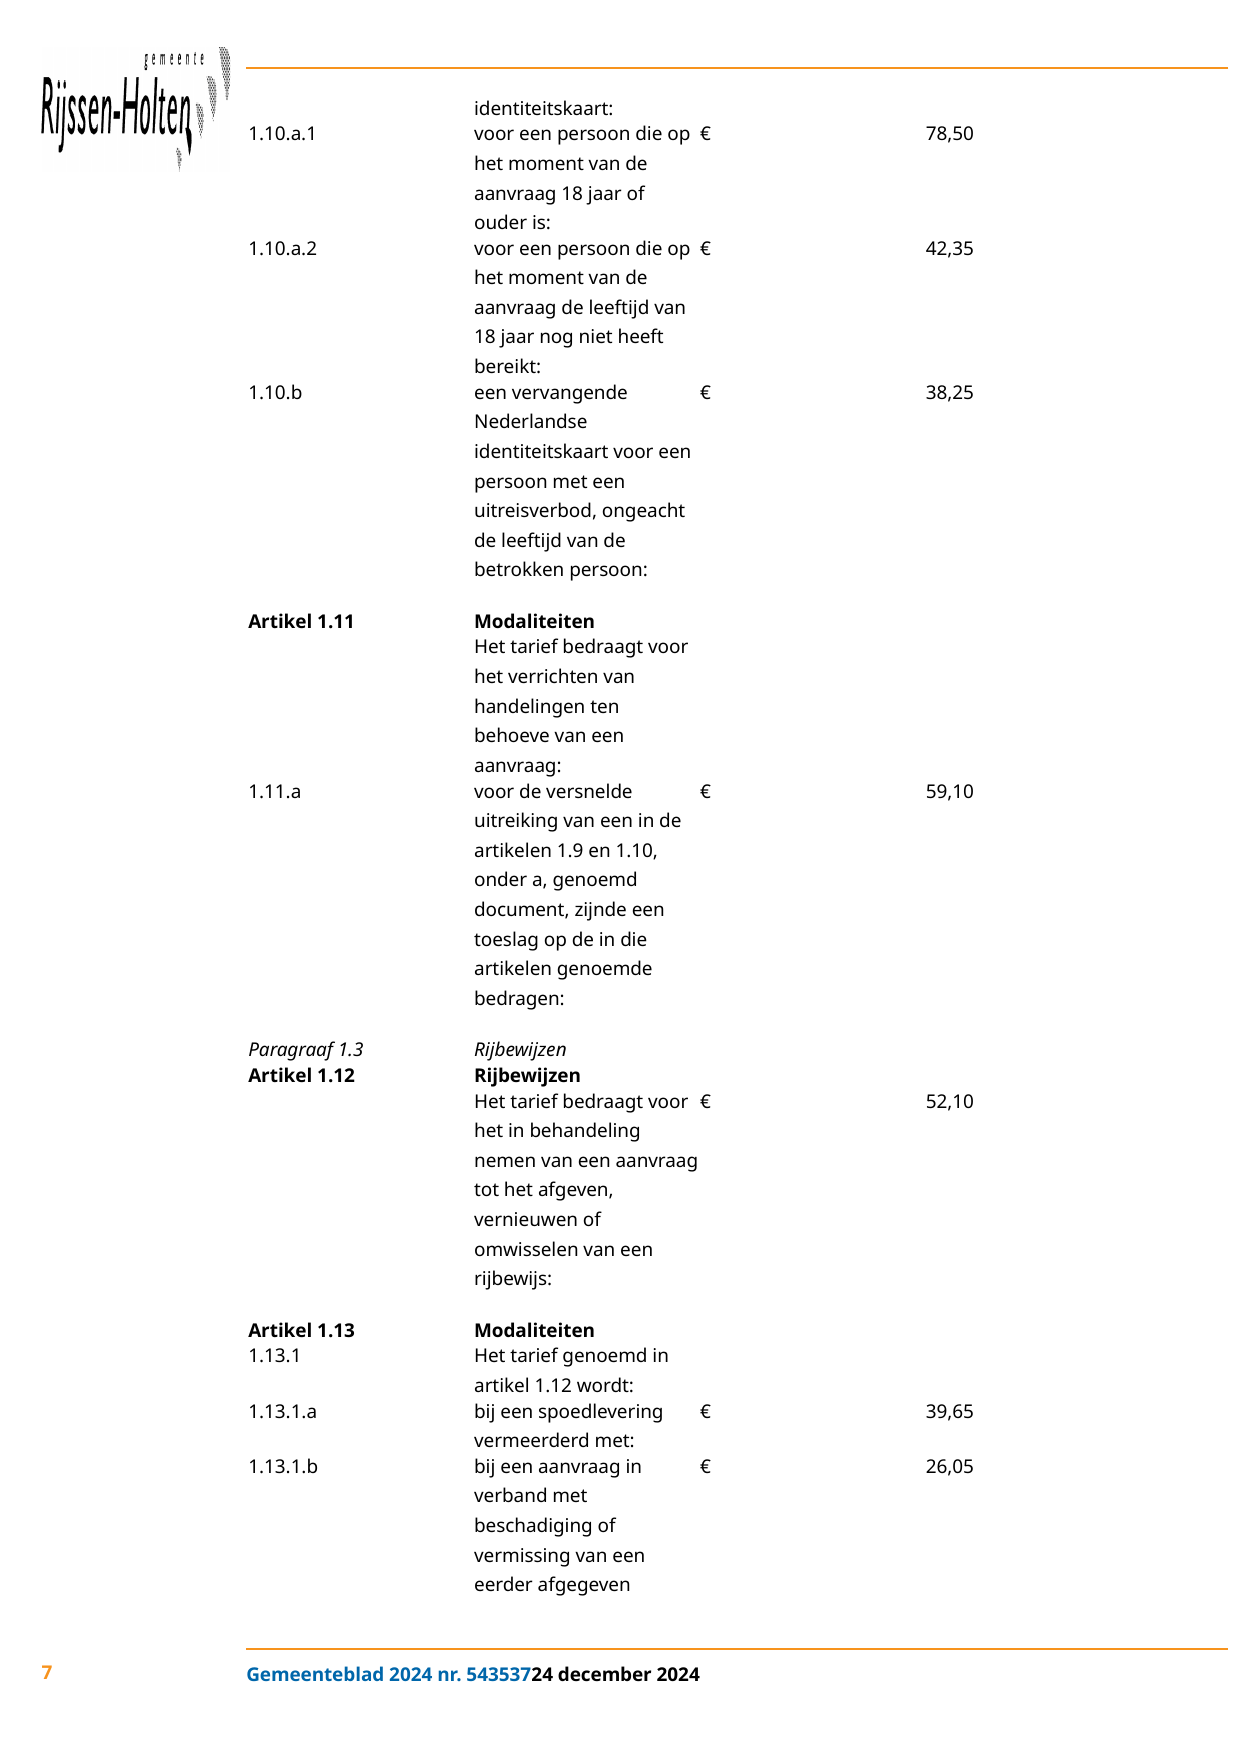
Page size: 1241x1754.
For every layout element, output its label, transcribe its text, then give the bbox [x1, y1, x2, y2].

table_cell [248, 634, 474, 778]
table_cell voor de versnelde uitreiking van een in de artikelen 1.9 en 1.10, onder a, genoemd document, zijnde een toeslag op de in die artikelen genoemde bedragen: [474, 778, 700, 1011]
table_cell 59,10 [926, 778, 1152, 1011]
table_cell € [700, 121, 926, 235]
table_cell € [700, 379, 926, 582]
table_cell Artikel 1.12 [248, 1062, 474, 1088]
table_cell Modaliteiten [474, 1317, 700, 1342]
table_cell [926, 582, 1152, 608]
table_cell bij een spoedlevering vermeerderd met: [474, 1398, 700, 1453]
table_cell 78,50 [926, 121, 1152, 235]
table_cell 42,35 [926, 235, 1152, 379]
table_cell [700, 1011, 926, 1036]
table_cell [700, 1062, 926, 1088]
table_cell een vervangende Nederlandse identiteitskaart voor een persoon met een uitreisverbod, ongeacht de leeftijd van de betrokken persoon: [474, 379, 700, 582]
table_cell [926, 1062, 1152, 1088]
table_cell 26,05 [926, 1453, 1152, 1597]
table_cell [474, 1011, 700, 1036]
table_cell [474, 1291, 700, 1317]
table_cell voor een persoon die op het moment van de aanvraag 18 jaar of ouder is: [474, 121, 700, 235]
table_cell 1.13.1.b [248, 1453, 474, 1597]
table_cell [926, 1317, 1152, 1342]
table_cell [926, 1036, 1152, 1062]
table_cell Rijbewijzen [474, 1036, 700, 1062]
table_cell € [700, 1398, 926, 1453]
table_cell € [700, 778, 926, 1011]
table_cell Het tarief bedraagt voor het verrichten van handelingen ten behoeve van een aanvraag: [474, 634, 700, 778]
table_cell 1.13.1 [248, 1343, 474, 1398]
table_cell [700, 95, 926, 121]
table_cell [926, 1011, 1152, 1036]
table_cell [700, 1036, 926, 1062]
table_cell Het tarief genoemd in artikel 1.12 wordt: [474, 1343, 700, 1398]
table_cell [248, 1291, 474, 1317]
table_cell [926, 634, 1152, 778]
table_cell Paragraaf 1.3 [248, 1036, 474, 1062]
table_cell 52,10 [926, 1088, 1152, 1291]
table_cell [926, 608, 1152, 634]
table_cell [700, 1343, 926, 1398]
table_cell 39,65 [926, 1398, 1152, 1453]
table_cell [926, 95, 1152, 121]
table_cell [926, 1291, 1152, 1317]
table_cell [700, 608, 926, 634]
table_cell 1.10.b [248, 379, 474, 582]
table_cell [700, 582, 926, 608]
table_cell € [700, 1088, 926, 1291]
table_cell [248, 95, 474, 121]
table_cell € [700, 1453, 926, 1597]
table_cell 1.13.1.a [248, 1398, 474, 1453]
table_cell 1.11.a [248, 778, 474, 1011]
table_cell [248, 1088, 474, 1291]
table_cell [700, 1291, 926, 1317]
table_cell € [700, 235, 926, 379]
table_cell Modaliteiten [474, 608, 700, 634]
table_cell Rijbewijzen [474, 1062, 700, 1088]
table_cell bij een aanvraag in verband met beschadiging of vermissing van een eerder afgegeven [474, 1453, 700, 1597]
table_cell 1.10.a.1 [248, 121, 474, 235]
table_cell [248, 1011, 474, 1036]
table_cell voor een persoon die op het moment van de aanvraag de leeftijd van 18 jaar nog niet heeft bereikt: [474, 235, 700, 379]
table_cell [474, 582, 700, 608]
table_cell identiteitskaart: [474, 95, 700, 121]
table_cell [926, 1343, 1152, 1398]
picture [41, 47, 231, 172]
table_cell [700, 1317, 926, 1342]
table_cell [700, 634, 926, 778]
table_cell [248, 582, 474, 608]
table_cell Artikel 1.11 [248, 608, 474, 634]
table_cell 1.10.a.2 [248, 235, 474, 379]
table_cell Artikel 1.13 [248, 1317, 474, 1342]
table_cell Het tarief bedraagt voor het in behandeling nemen van een aanvraag tot het afgeven, vernieuwen of omwisselen van een rijbewijs: [474, 1088, 700, 1291]
table_cell 38,25 [926, 379, 1152, 582]
